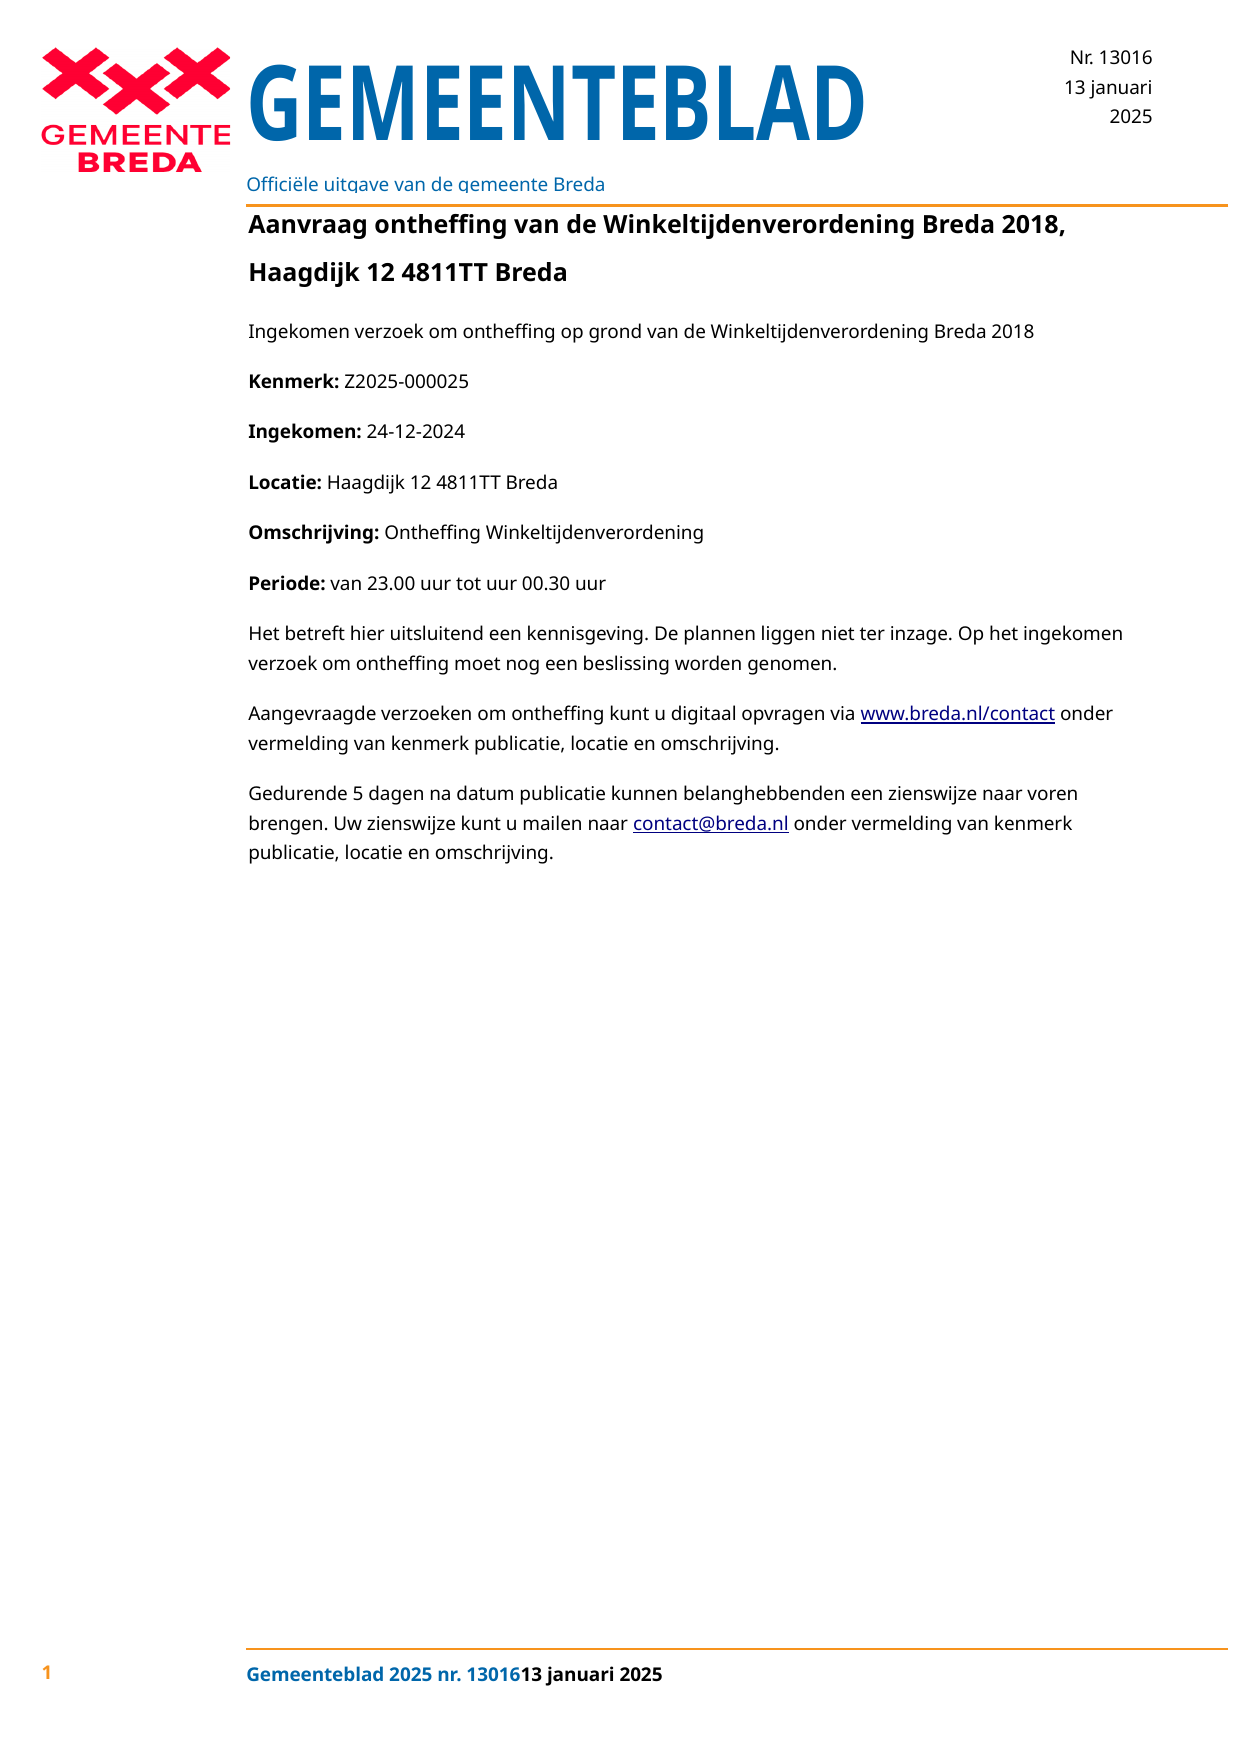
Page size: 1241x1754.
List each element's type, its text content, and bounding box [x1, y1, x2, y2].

text Het betreft hier uitsluitend een kennisgeving. De plannen liggen niet ter inzage. Op het ingekomen verzoek om ontheffing moet nog een beslissing worden genomen. [248, 620, 1152, 676]
text Gedurende 5 dagen na datum publicatie kunnen belanghebbenden een zienswijze naar voren brengen. Uw zienswijze kunt u mailen naar contact@breda.nl onder vermelding van kenmerk publicatie, locatie en omschrijving. [248, 780, 1152, 865]
text Locatie: Haagdijk 12 4811TT Breda [248, 469, 1152, 495]
text Aanvraag ontheffing van de Winkeltijdenverordening Breda 2018, Haagdijk 12 4811TT Breda [248, 207, 1152, 288]
text Periode: van 23.00 uur tot uur 00.30 uur [248, 570, 1152, 596]
text Omschrijving: Ontheffing Winkeltijdenverordening [248, 519, 1152, 545]
text Ingekomen: 24-12-2024 [248, 419, 1152, 444]
text Kenmerk: Z2025-000025 [248, 368, 1152, 394]
text Aangevraagde verzoeken om ontheffing kunt u digitaal opvragen via www.breda.nl/contact onder vermelding van kenmerk publicatie, locatie en omschrijving. [248, 700, 1152, 756]
text Ingekomen verzoek om ontheffing op grond van de Winkeltijdenverordening Breda 2018 [248, 318, 1152, 344]
picture [41, 47, 231, 172]
